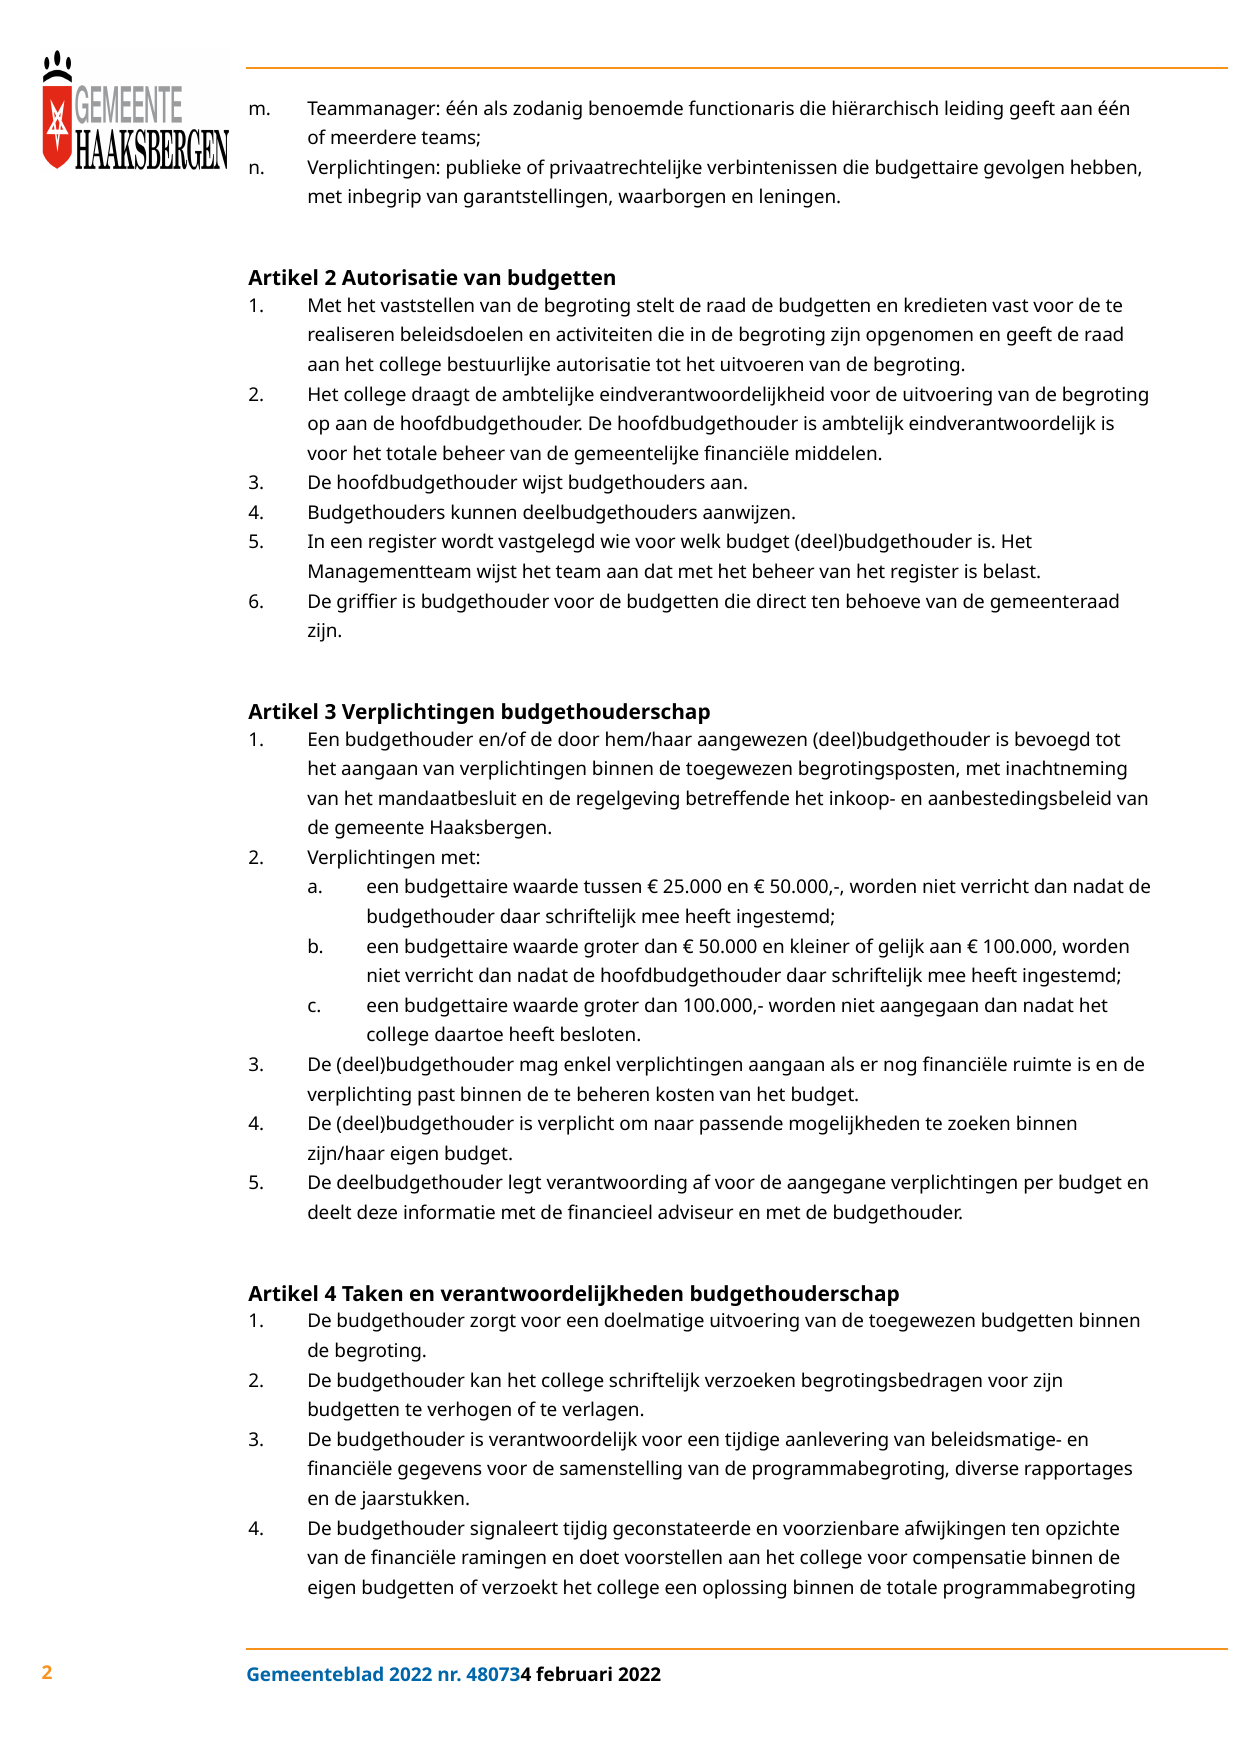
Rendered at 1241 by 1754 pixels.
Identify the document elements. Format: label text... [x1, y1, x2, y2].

list De budgethouder is verantwoordelijk voor een tijdige aanlevering van beleidsmatige- en financiële gegevens voor de samenstelling van de programmabegroting, diverse rapportages en de jaarstukken. [248, 1426, 1152, 1511]
list Verplichtingen: publieke of privaatrechtelijke verbintenissen die budgettaire gevolgen hebben, met inbegrip van garantstellingen, waarborgen en leningen. [248, 154, 1152, 209]
list De hoofdbudgethouder wijst budgethouders aan. [248, 469, 1152, 495]
list In een register wordt vastgelegd wie voor welk budget (deel)budgethouder is. Het Managementteam wijst het team aan dat met het beheer van het register is belast. [248, 529, 1152, 584]
text Artikel 4 Taken en verantwoordelijkheden budgethouderschap [248, 1279, 1152, 1308]
text Artikel 2 Autorisatie van budgetten [248, 263, 1152, 292]
list De budgethouder zorgt voor een doelmatige uitvoering van de toegewezen budgetten binnen de begroting. [248, 1308, 1152, 1363]
list Verplichtingen met: [248, 844, 1152, 870]
list Het college draagt de ambtelijke eindverantwoordelijkheid voor de uitvoering van de begroting op aan de hoofdbudgethouder. De hoofdbudgethouder is ambtelijk eindverantwoordelijk is voor het totale beheer van de gemeentelijke financiële middelen. [248, 381, 1152, 466]
list Met het vaststellen van de begroting stelt de raad de budgetten en kredieten vast voor de te realiseren beleidsdoelen en activiteiten die in de begroting zijn opgenomen en geeft de raad aan het college bestuurlijke autorisatie tot het uitvoeren van de begroting. [248, 292, 1152, 377]
list Teammanager: één als zodanig benoemde functionaris die hiërarchisch leiding geeft aan één of meerdere teams; [248, 95, 1152, 150]
list De budgethouder kan het college schriftelijk verzoeken begrotingsbedragen voor zijn budgetten te verhogen of te verlagen. [248, 1367, 1152, 1422]
list een budgettaire waarde groter dan 100.000,- worden niet aangegaan dan nadat het college daartoe heeft besloten. [307, 992, 1152, 1047]
picture [41, 47, 231, 172]
list De budgethouder signaleert tijdig geconstateerde en voorzienbare afwijkingen ten opzichte van de financiële ramingen en doet voorstellen aan het college voor compensatie binnen de eigen budgetten of verzoekt het college een oplossing binnen de totale programmabegroting [248, 1515, 1152, 1599]
list Een budgethouder en/of de door hem/haar aangewezen (deel)budgethouder is bevoegd tot het aangaan van verplichtingen binnen de toegewezen begrotingsposten, met inachtneming van het mandaatbesluit en de regelgeving betreffende het inkoop- en aanbestedingsbeleid van de gemeente Haaksbergen. [248, 726, 1152, 840]
list een budgettaire waarde groter dan € 50.000 en kleiner of gelijk aan € 100.000, worden niet verricht dan nadat de hoofdbudgethouder daar schriftelijk mee heeft ingestemd; [307, 933, 1152, 988]
list Budgethouders kunnen deelbudgethouders aanwijzen. [248, 499, 1152, 525]
list De griffier is budgethouder voor de budgetten die direct ten behoeve van de gemeenteraad zijn. [248, 588, 1152, 643]
text Artikel 3 Verplichtingen budgethouderschap [248, 697, 1152, 726]
list een budgettaire waarde tussen € 25.000 en € 50.000,-, worden niet verricht dan nadat de budgethouder daar schriftelijk mee heeft ingestemd; [307, 874, 1152, 929]
list De deelbudgethouder legt verantwoording af voor de aangegane verplichtingen per budget en deelt deze informatie met de financieel adviseur en met de budgethouder. [248, 1169, 1152, 1225]
list De (deel)budgethouder is verplicht om naar passende mogelijkheden te zoeken binnen zijn/haar eigen budget. [248, 1110, 1152, 1166]
list De (deel)budgethouder mag enkel verplichtingen aangaan als er nog financiële ruimte is en de verplichting past binnen de te beheren kosten van het budget. [248, 1051, 1152, 1107]
